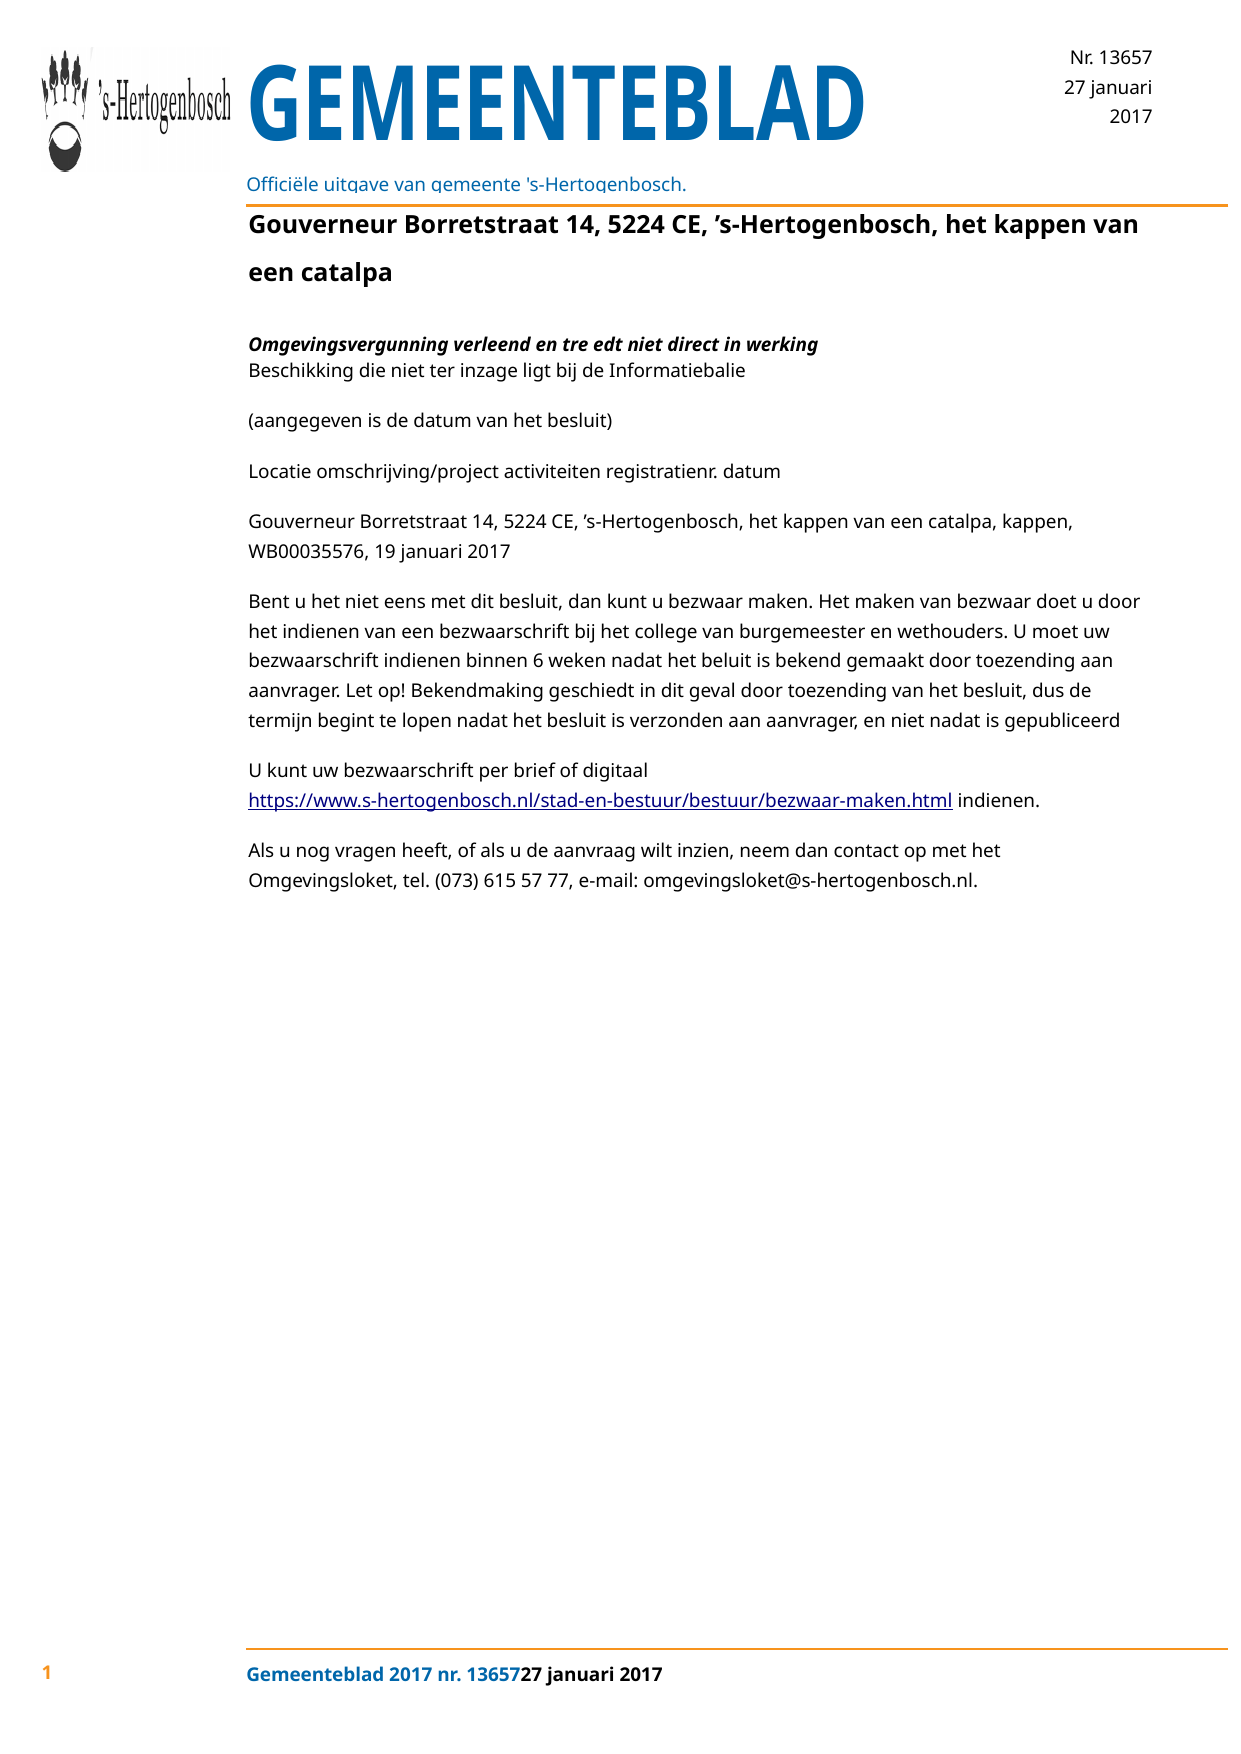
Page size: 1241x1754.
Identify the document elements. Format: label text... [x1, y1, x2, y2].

text (aangegeven is de datum van het besluit) [248, 408, 1152, 433]
text Als u nog vragen heeft, of als u de aanvraag wilt inzien, neem dan contact op met het Omgevingsloket, tel. (073) 615 57 77, e-mail: omgevingsloket@s-hertogenbosch.nl. [248, 837, 1152, 892]
text U kunt uw bezwaarschrift per brief of digitaal https://www.s-hertogenbosch.nl/stad-en-bestuur/bestuur/bezwaar-maken.html indienen. [248, 757, 1152, 812]
text Gouverneur Borretstraat 14, 5224 CE, ’s-Hertogenbosch, het kappen van een catalpa [248, 207, 1152, 288]
text Beschikking die niet ter inzage ligt bij de Informatiebalie [248, 357, 1152, 383]
text Gouverneur Borretstraat 14, 5224 CE, ’s-Hertogenbosch, het kappen van een catalpa, kappen, WB00035576, 19 januari 2017 [248, 508, 1152, 564]
text Locatie omschrijving/project activiteiten registratienr. datum [248, 458, 1152, 484]
text Bent u het niet eens met dit besluit, dan kunt u bezwaar maken. Het maken van bezwaar doet u door het indienen van een bezwaarschrift bij het college van burgemeester en wethouders. U moet uw bezwaarschrift indienen binnen 6 weken nadat het beluit is bekend gemaakt door toezending aan aanvrager. Let op! Bekendmaking geschiedt in dit geval door toezending van het besluit, dus de termijn begint te lopen nadat het besluit is verzonden aan aanvrager, en niet nadat is gepubliceerd [248, 588, 1152, 732]
text Omgevingsvergunning verleend en tre edt niet direct in werking [248, 331, 1152, 357]
picture [41, 47, 231, 172]
